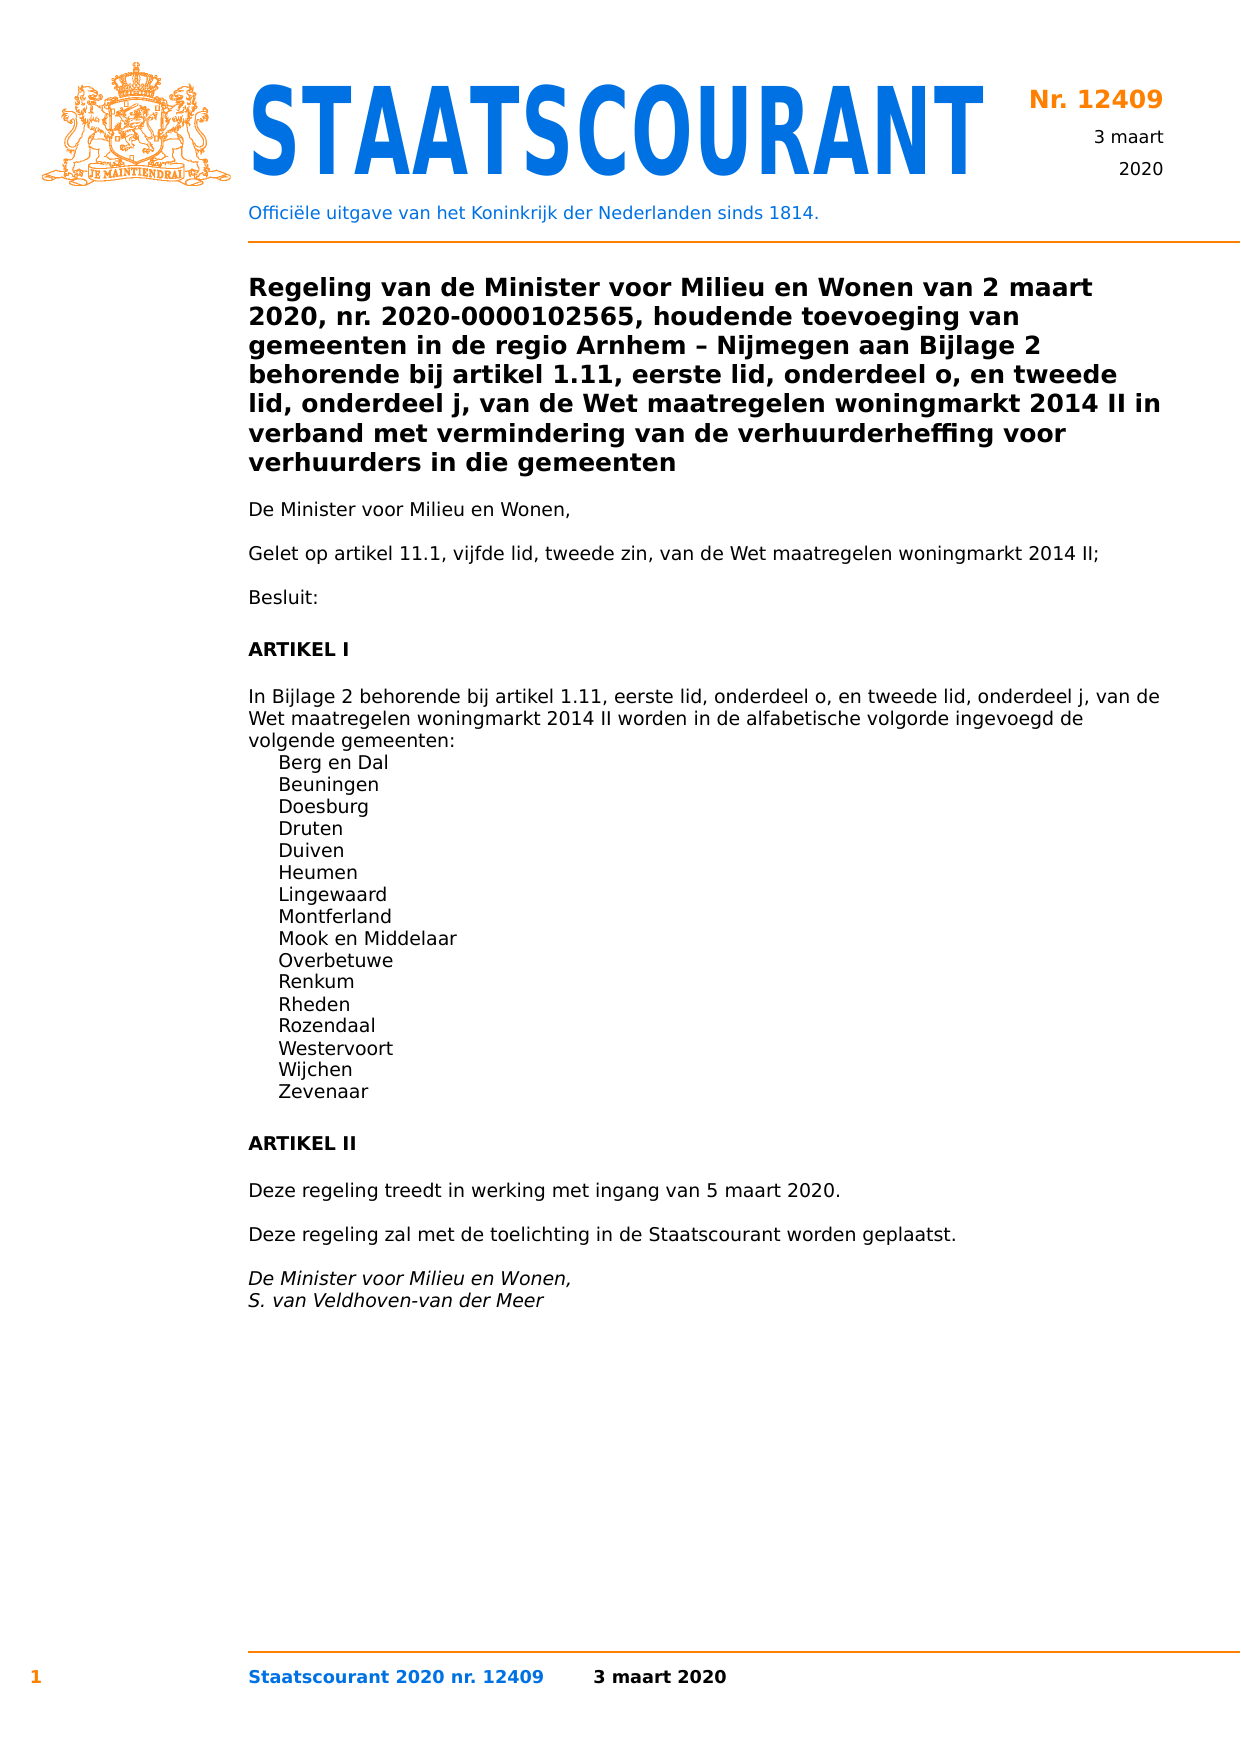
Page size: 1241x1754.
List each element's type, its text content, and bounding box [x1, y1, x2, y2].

subtitle ARTIKEL I [248, 639, 1163, 661]
text De Minister voor Milieu en Wonen, [248, 499, 1163, 521]
text Heumen [278, 862, 1163, 883]
text Rheden [278, 993, 1163, 1015]
table_cell Officiële uitgave van het Koninkrijk der Nederlanden sinds 1814. [248, 203, 1240, 241]
subtitle Regeling van de Minister voor Milieu en Wonen van 2 maart 2020, nr. 2020-0000102565, houdende toevoeging van gemeenten in de regio Arnhem – Nijmegen aan Bijlage 2 behorende bij artikel 1.11, eerste lid, onderdeel o, en tweede lid, onderdeel j, van de Wet maatregelen woningmarkt 2014 II in verband met vermindering van de verhuurderheffing voor verhuurders in die gemeenten [248, 273, 1163, 477]
text Mook en Middelaar [278, 927, 1163, 949]
text Deze regeling treedt in werking met ingang van 5 maart 2020. [248, 1180, 1163, 1202]
table_cell 3 maart [998, 121, 1240, 153]
text In Bijlage 2 behorende bij artikel 1.11, eerste lid, onderdeel o, en tweede lid, onderdeel j, van de Wet maatregelen woningmarkt 2014 II worden in de alfabetische volgorde ingevoegd de volgende gemeenten: [248, 686, 1163, 752]
text Deze regeling zal met de toelichting in de Staatscourant worden geplaatst. [248, 1224, 1163, 1246]
text Berg en Dal [278, 752, 1163, 774]
text Gelet op artikel 11.1, vijfde lid, tweede zin, van de Wet maatregelen woningmarkt 2014 II; [248, 543, 1163, 565]
table_header STAATSCOURANT [248, 62, 998, 203]
table_header Nr. 12409 [998, 62, 1240, 121]
table_header [25, 62, 248, 241]
text Besluit: [248, 587, 1163, 609]
text Montferland [278, 906, 1163, 927]
text Overbetuwe [278, 949, 1163, 971]
text De Minister voor Milieu en Wonen, S. van Veldhoven-van der Meer [248, 1268, 1163, 1312]
text Duiven [278, 839, 1163, 862]
table_cell 2020 [998, 153, 1240, 203]
text Druten [278, 818, 1163, 839]
text Doesburg [278, 796, 1163, 818]
text Renkum [278, 971, 1163, 993]
picture [41, 62, 231, 186]
text Rozendaal [278, 1015, 1163, 1037]
text Lingewaard [278, 883, 1163, 906]
subtitle ARTIKEL II [248, 1133, 1163, 1155]
text Zevenaar [278, 1081, 1163, 1103]
text Westervoort [278, 1037, 1163, 1059]
text Beuningen [278, 774, 1163, 796]
text Wijchen [278, 1059, 1163, 1081]
